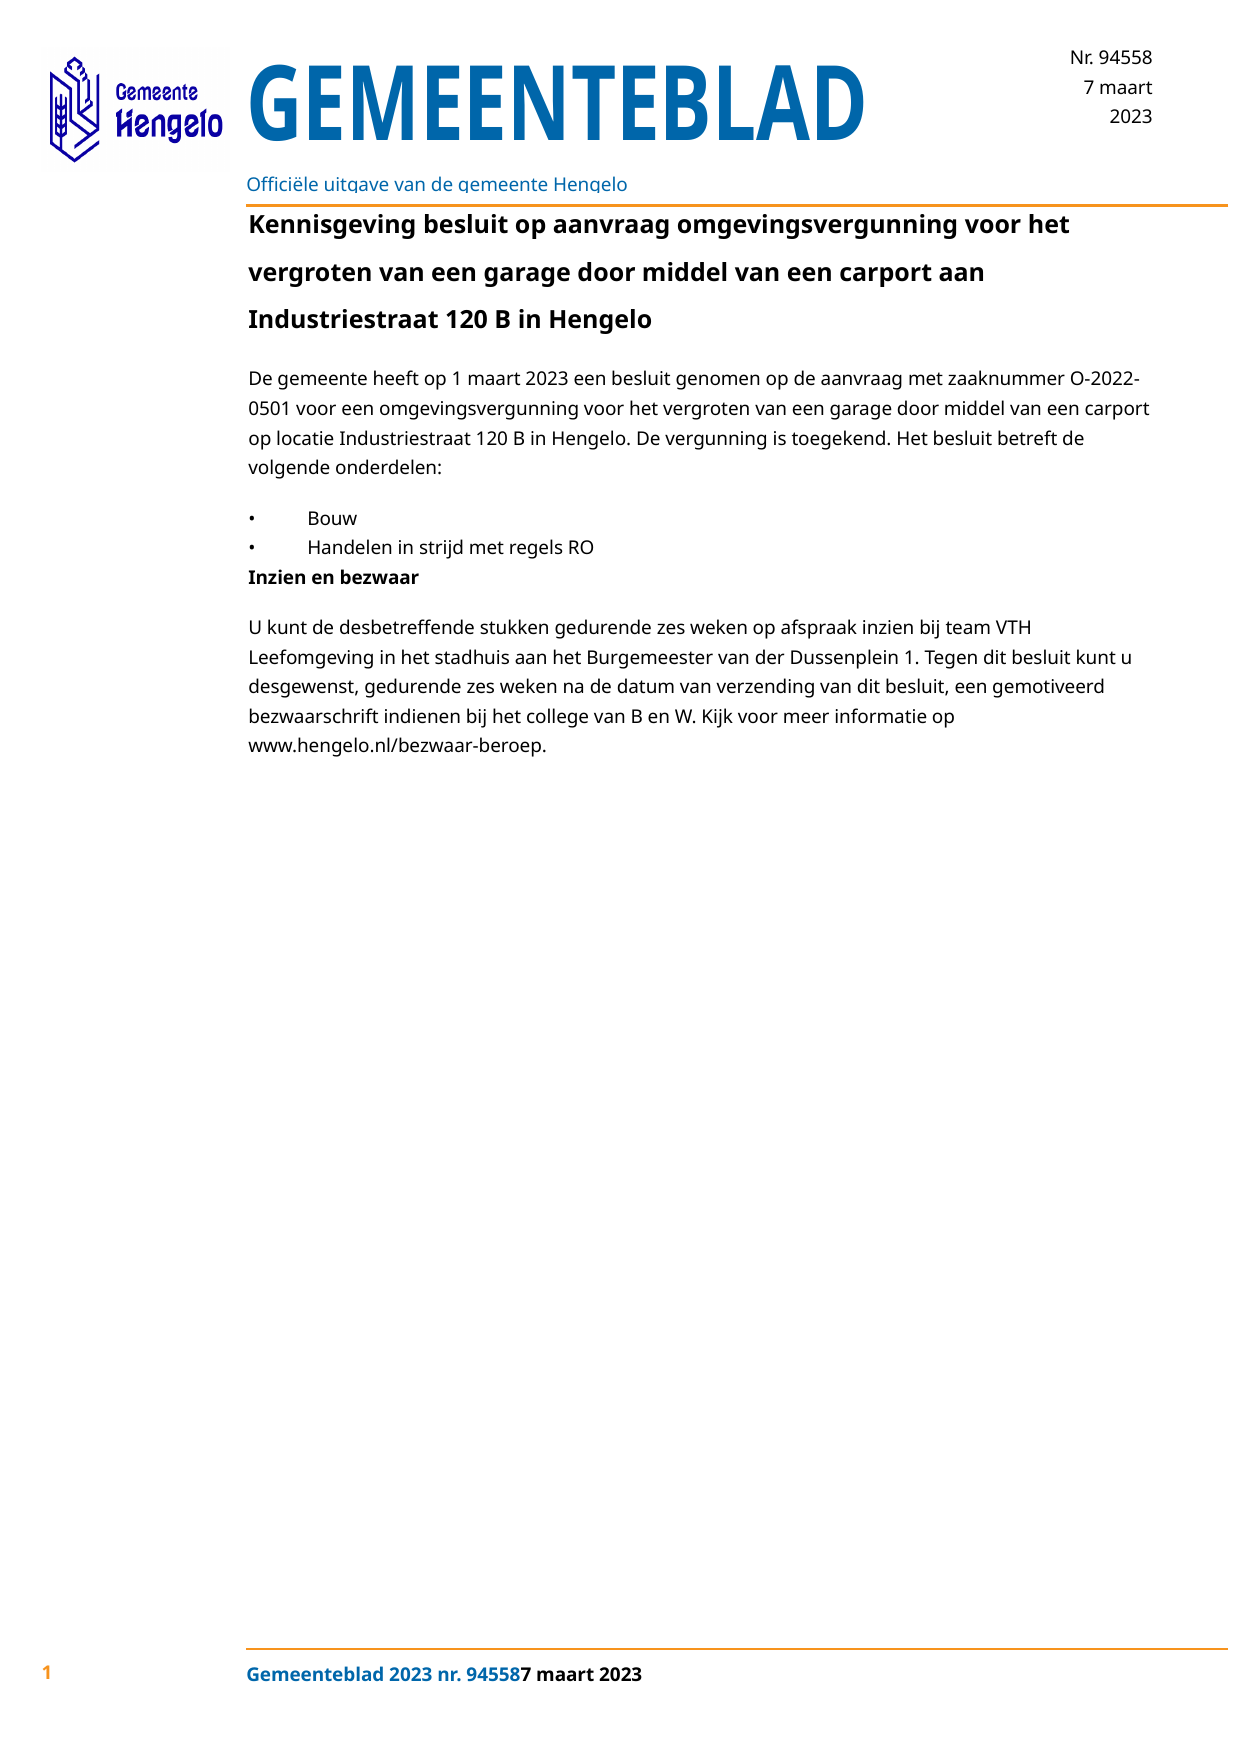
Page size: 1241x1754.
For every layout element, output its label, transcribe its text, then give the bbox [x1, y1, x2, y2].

picture [41, 47, 231, 172]
text Kennisgeving besluit op aanvraag omgevingsvergunning voor het vergroten van een garage door middel van een carport aan Industriestraat 120 B in Hengelo [248, 207, 1152, 336]
text Inzien en bezwaar [248, 564, 1152, 589]
text De gemeente heeft op 1 maart 2023 een besluit genomen op de aanvraag met zaaknummer O-2022-0501 voor een omgevingsvergunning voor het vergroten van een garage door middel van een carport op locatie Industriestraat 120 B in Hengelo. De vergunning is toegekend. Het besluit betreft de volgende onderdelen: [248, 366, 1152, 480]
list Bouw [248, 505, 1152, 530]
list Handelen in strijd met regels RO [248, 534, 1152, 560]
text U kunt de desbetreffende stukken gedurende zes weken op afspraak inzien bij team VTH Leefomgeving in het stadhuis aan het Burgemeester van der Dussenplein 1. Tegen dit besluit kunt u desgewenst, gedurende zes weken na de datum van verzending van dit besluit, een gemotiveerd bezwaarschrift indienen bij het college van B en W. Kijk voor meer informatie op www.hengelo.nl/bezwaar-beroep. [248, 614, 1152, 758]
